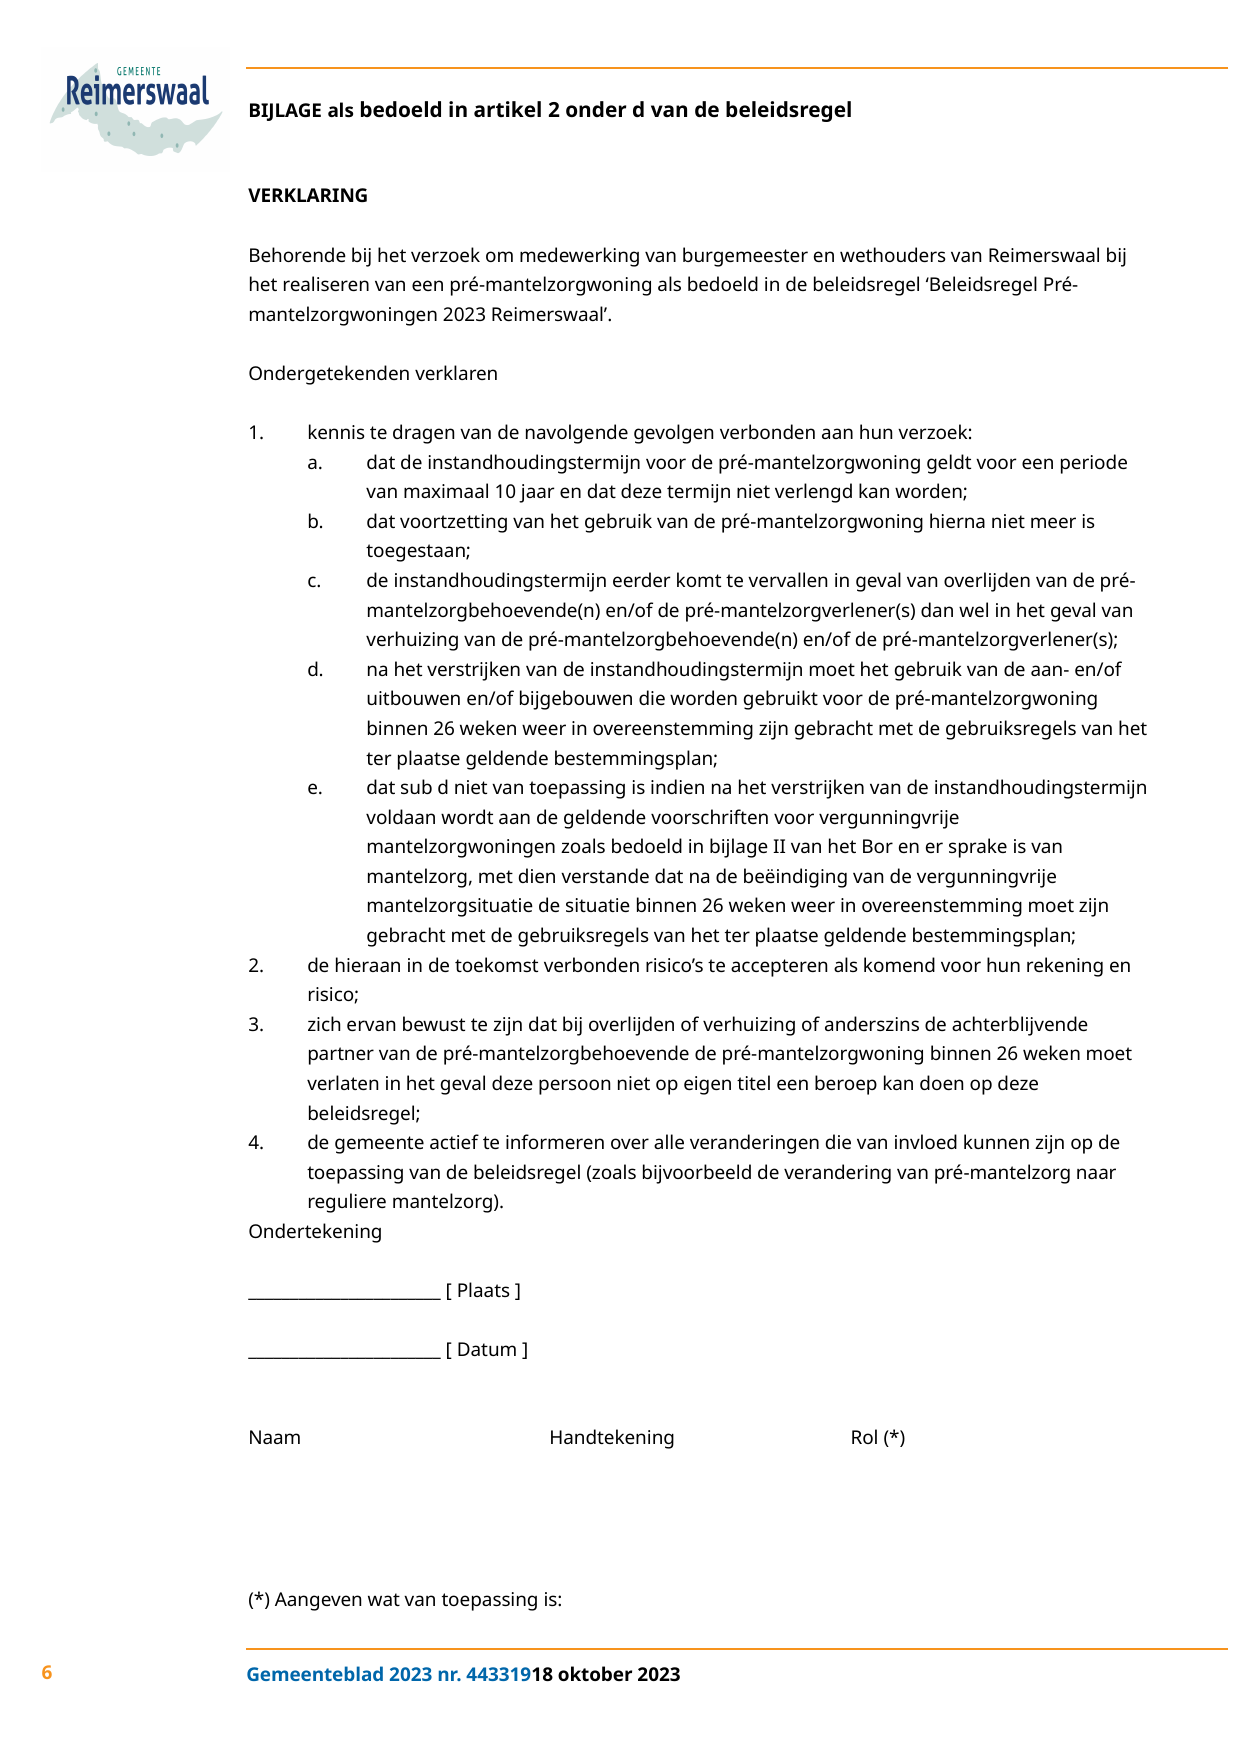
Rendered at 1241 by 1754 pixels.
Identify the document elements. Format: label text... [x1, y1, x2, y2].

table_cell [549, 1476, 850, 1502]
table_header Rol (*) [850, 1425, 1152, 1450]
table_cell [549, 1502, 850, 1527]
table_cell [850, 1502, 1152, 1527]
picture [41, 47, 231, 172]
table_cell [248, 1450, 549, 1476]
table_cell [248, 1476, 549, 1502]
text (*) Aangeven wat van toepassing is: [248, 1586, 1152, 1612]
table_cell [549, 1528, 850, 1553]
table_cell [549, 1450, 850, 1476]
table_cell [850, 1476, 1152, 1502]
table_cell [248, 1528, 549, 1553]
text BIJLAGE als bedoeld in artikel 2 onder d van de beleidsregel [248, 95, 1152, 123]
table_header VERKLARING Behorende bij het verzoek om medewerking van burgemeester en wethouders van Reimerswaal bij het realiseren van een pré-mantelzorgwoning als bedoeld in de beleidsregel ‘Beleidsregel Pré-mantelzorgwoningen 2023 Reimerswaal’. Ondergetekenden verklaren kennis te dragen van de navolgende gevolgen verbonden aan hun verzoek: dat de instandhoudingstermijn voor de pré-mantelzorgwoning geldt voor een periode van maximaal 10 jaar en dat deze termijn niet verlengd kan worden; dat voortzetting van het gebruik van de pré-mantelzorgwoning hierna niet meer is toegestaan; de instandhoudingstermijn eerder komt te vervallen in geval van overlijden van de pré-mantelzorgbehoevende(n) en/of de pré-mantelzorgverlener(s) dan wel in het geval van verhuizing van de pré-mantelzorgbehoevende(n) en/of de pré-mantelzorgverlener(s); na het verstrijken van de instandhoudingstermijn moet het gebruik van de aan- en/of uitbouwen en/of bijgebouwen die worden gebruikt voor de pré-mantelzorgwoning binnen 26 weken weer in overeenstemming zijn gebracht met de gebruiksregels van het ter plaatse geldende bestemmingsplan; dat sub d niet van toepassing is indien na het verstrijken van de instandhoudingstermijn voldaan wordt aan de geldende voorschriften voor vergunningvrije mantelzorgwoningen zoals bedoeld in bijlage II van het Bor en er sprake is van mantelzorg, met dien verstande dat na de beëindiging van de vergunningvrije mantelzorgsituatie de situatie binnen 26 weken weer in overeenstemming moet zijn gebracht met de gebruiksregels van het ter plaatse geldende bestemmingsplan; de hieraan in de toekomst verbonden risico’s te accepteren als komend voor hun rekening en risico; zich ervan bewust te zijn dat bij overlijden of verhuizing of anderszins de achterblijvende partner van de pré-mantelzorgbehoevende de pré-mantelzorgwoning binnen 26 weken moet verlaten in het geval deze persoon niet op eigen titel een beroep kan doen op deze beleidsregel; de gemeente actief te informeren over alle veranderingen die van invloed kunnen zijn op de toepassing van de beleidsregel (zoals bijvoorbeeld de verandering van pré-mantelzorg naar reguliere mantelzorg). Ondertekening _______________________ [ Plaats ] _______________________ [ Datum ] [248, 153, 1152, 1392]
table_cell [850, 1528, 1152, 1553]
table_header Handtekening [549, 1425, 850, 1450]
table_header Naam [248, 1425, 549, 1450]
table_cell [248, 1502, 549, 1527]
table_cell [850, 1450, 1152, 1476]
